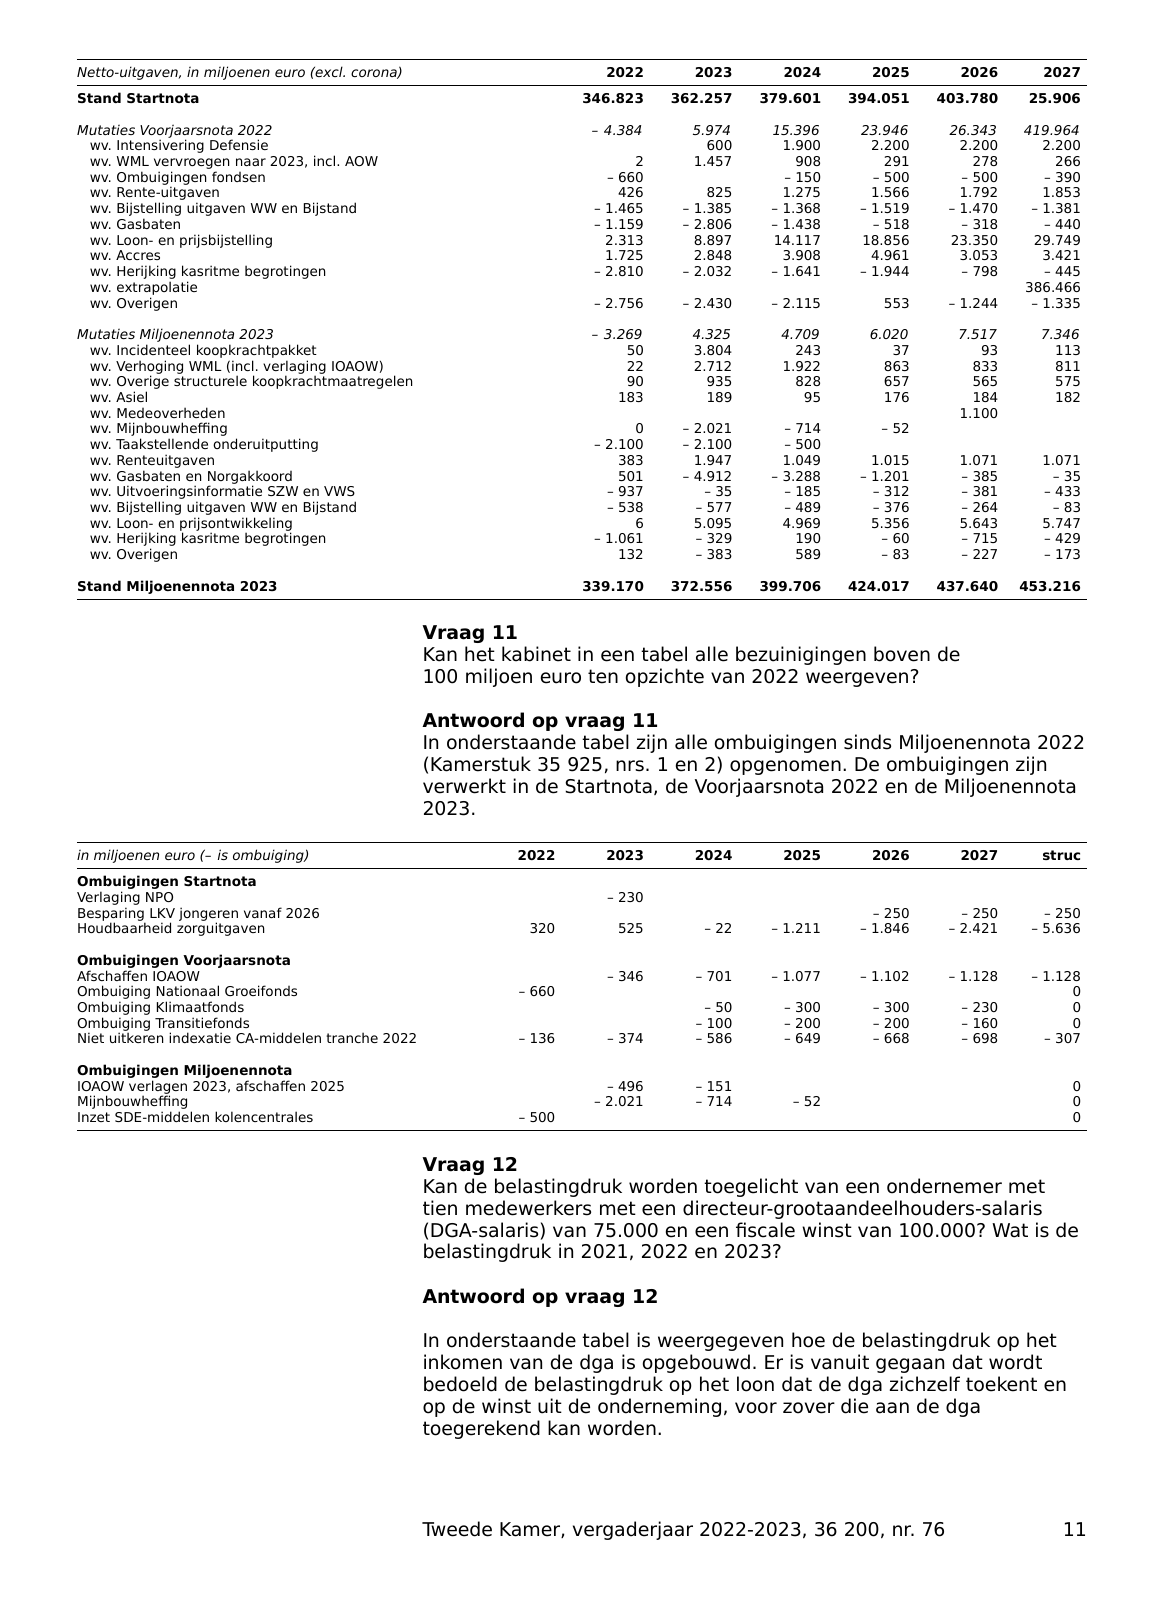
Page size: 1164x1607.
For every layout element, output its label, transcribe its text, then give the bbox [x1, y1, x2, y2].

table_cell [650, 311, 738, 327]
table_header 2024 [650, 843, 738, 868]
table_cell – 1.061 [561, 531, 649, 547]
table_cell [561, 905, 649, 921]
table_cell wv. Overige structurele koopkrachtmaatregelen [77, 374, 561, 390]
table_cell [738, 1063, 827, 1078]
table_cell [77, 1047, 472, 1063]
table_cell wv. Gasbaten en Norgakkoord [77, 469, 561, 484]
table_cell 183 [561, 390, 649, 406]
table_cell [915, 1063, 1004, 1078]
table_cell Niet uitkeren indexatie CA-middelen tranche 2022 [77, 1031, 472, 1047]
table_cell [561, 1047, 649, 1063]
table_cell [738, 953, 827, 968]
table_cell Mutaties Voorjaarsnota 2022 [77, 123, 561, 138]
table_cell – 698 [915, 1031, 1004, 1047]
table_cell [915, 1047, 1004, 1063]
table_header Netto-uitgaven, in miljoenen euro (excl. corona) [77, 60, 561, 85]
table_cell [650, 937, 738, 953]
table_cell [827, 280, 915, 295]
table_cell 362.257 [650, 86, 738, 107]
table_cell – 500 [915, 170, 1004, 185]
table_header 2022 [473, 843, 561, 868]
table_cell Stand Miljoenennota 2023 [77, 579, 561, 599]
table_cell 26.343 [915, 123, 1004, 138]
table_cell [738, 1047, 827, 1063]
table_cell wv. Uitvoeringsinformatie SZW en VWS [77, 484, 561, 500]
table_cell – 714 [738, 421, 827, 437]
table_cell [473, 1000, 561, 1016]
table_cell [77, 107, 561, 122]
table_cell – 1.159 [561, 217, 649, 232]
table_cell – 2.806 [650, 217, 738, 232]
table_cell [827, 437, 915, 453]
table_cell 1.792 [915, 185, 1004, 201]
table_cell [473, 953, 561, 968]
table_cell – 312 [827, 484, 915, 500]
table_cell – 798 [915, 264, 1004, 280]
table_cell – 2.421 [915, 921, 1004, 937]
table_header 2024 [738, 60, 827, 85]
table_cell – 660 [561, 170, 649, 185]
table_cell – 136 [473, 1031, 561, 1047]
table_cell [473, 937, 561, 953]
table_cell – 1.368 [738, 201, 827, 217]
table_cell 291 [827, 154, 915, 169]
table_cell 0 [1004, 1000, 1087, 1016]
table_cell IOAOW verlagen 2023, afschaffen 2025 [77, 1079, 472, 1094]
table_cell [650, 1047, 738, 1063]
table_cell – 4.384 [561, 123, 649, 138]
table_cell – 2.115 [738, 295, 827, 311]
table_cell [915, 1110, 1004, 1130]
table_cell – 200 [738, 1016, 827, 1031]
table_cell – 489 [738, 500, 827, 516]
table_cell – 52 [738, 1094, 827, 1110]
table_cell – 668 [827, 1031, 915, 1047]
table_cell [738, 984, 827, 1000]
table_cell [561, 984, 649, 1000]
table_cell 5.356 [827, 516, 915, 531]
table_cell wv. Loon- en prijsontwikkeling [77, 516, 561, 531]
table_cell 5.095 [650, 516, 738, 531]
table_cell 23.946 [827, 123, 915, 138]
table_cell [827, 1094, 915, 1110]
table_cell 501 [561, 469, 649, 484]
table_cell 424.017 [827, 579, 915, 599]
table_cell – 937 [561, 484, 649, 500]
table_cell Ombuigingen Startnota [77, 869, 472, 890]
table_cell 1.071 [915, 453, 1004, 468]
table_cell – 1.244 [915, 295, 1004, 311]
table_cell 657 [827, 374, 915, 390]
table_cell 935 [650, 374, 738, 390]
table_cell [561, 563, 649, 578]
table_cell [650, 984, 738, 1000]
table_cell 2.313 [561, 233, 649, 248]
table_cell [827, 563, 915, 578]
table_cell – 1.470 [915, 201, 1004, 217]
table_cell [738, 1079, 827, 1094]
table_cell [915, 953, 1004, 968]
table_cell – 160 [915, 1016, 1004, 1031]
table_header 2023 [561, 843, 649, 868]
table_cell [473, 1016, 561, 1031]
table_cell [738, 1110, 827, 1130]
table_cell 22 [561, 358, 649, 374]
table_header 2027 [1004, 60, 1087, 85]
table_cell [1004, 107, 1087, 122]
table_cell [1004, 437, 1087, 453]
table_cell 132 [561, 547, 649, 563]
table_cell [1004, 1047, 1087, 1063]
table_cell [77, 311, 561, 327]
table_cell [561, 406, 649, 421]
table_cell 1.725 [561, 248, 649, 264]
table_cell [1004, 406, 1087, 421]
table_cell [915, 1094, 1004, 1110]
table_cell 600 [650, 138, 738, 154]
table_cell – 714 [650, 1094, 738, 1110]
table_cell 14.117 [738, 233, 827, 248]
table_cell [473, 1079, 561, 1094]
table_cell 453.216 [1004, 579, 1087, 599]
table_cell – 250 [915, 905, 1004, 921]
table_cell [827, 1063, 915, 1078]
table_cell [77, 563, 561, 578]
table_cell [473, 890, 561, 905]
table_cell – 381 [915, 484, 1004, 500]
table_cell – 440 [1004, 217, 1087, 232]
table_cell 5.643 [915, 516, 1004, 531]
table_cell [650, 107, 738, 122]
table_cell – 518 [827, 217, 915, 232]
table_cell wv. Mijnbouwheffing [77, 421, 561, 437]
table_cell 2 [561, 154, 649, 169]
table_cell – 52 [827, 421, 915, 437]
table_cell 5.747 [1004, 516, 1087, 531]
table_cell [1004, 563, 1087, 578]
table_cell – 586 [650, 1031, 738, 1047]
table_cell wv. Rente-uitgaven [77, 185, 561, 201]
table_cell 833 [915, 358, 1004, 374]
table_cell [561, 1110, 649, 1130]
table_cell Afschaffen IOAOW [77, 968, 472, 984]
table_cell wv. Incidenteel koopkrachtpakket [77, 343, 561, 358]
table_cell Ombuiging Klimaatfonds [77, 1000, 472, 1016]
table_cell wv. Asiel [77, 390, 561, 406]
table_cell Ombuigingen Miljoenennota [77, 1063, 472, 1078]
table_cell – 1.102 [827, 968, 915, 984]
table_cell wv. Herijking kasritme begrotingen [77, 264, 561, 280]
table_cell – 227 [915, 547, 1004, 563]
table_cell 189 [650, 390, 738, 406]
table_cell – 1.465 [561, 201, 649, 217]
table_cell [827, 953, 915, 968]
text In onderstaande tabel zijn alle ombuigingen sinds Miljoenennota 2022 (Kamerstuk 35 925, nrs. 1 en 2) opgenomen. De ombuigingen zijn verwerkt in de Startnota, de Voorjaarsnota 2022 en de Miljoenennota 2023. [422, 732, 1087, 820]
table_cell wv. Medeoverheden [77, 406, 561, 421]
table_cell – 538 [561, 500, 649, 516]
table_cell [561, 138, 649, 154]
table_cell [915, 869, 1004, 890]
table_cell – 1.211 [738, 921, 827, 937]
table_cell 243 [738, 343, 827, 358]
table_cell [915, 107, 1004, 122]
table_cell 403.780 [915, 86, 1004, 107]
table_cell 1.853 [1004, 185, 1087, 201]
table_cell – 60 [827, 531, 915, 547]
table_cell [827, 1079, 915, 1094]
subtitle Antwoord op vraag 11 [422, 710, 1087, 732]
table_cell 1.100 [915, 406, 1004, 421]
table_cell – 1.335 [1004, 295, 1087, 311]
table_cell 589 [738, 547, 827, 563]
table_cell Mutaties Miljoenennota 2023 [77, 327, 561, 343]
table_cell [915, 311, 1004, 327]
table_cell 7.517 [915, 327, 1004, 343]
table_cell 565 [915, 374, 1004, 390]
table_cell – 50 [650, 1000, 738, 1016]
table_cell 15.396 [738, 123, 827, 138]
text Kan het kabinet in een tabel alle bezuinigingen boven de 100 miljoen euro ten opzichte van 2022 weergeven? [422, 644, 1087, 688]
table_cell wv. extrapolatie [77, 280, 561, 295]
table_cell [738, 937, 827, 953]
table_cell – 376 [827, 500, 915, 516]
table_cell – 83 [827, 547, 915, 563]
table_cell wv. Renteuitgaven [77, 453, 561, 468]
table_cell 863 [827, 358, 915, 374]
table_cell – 1.519 [827, 201, 915, 217]
table_cell 190 [738, 531, 827, 547]
table_cell [650, 280, 738, 295]
table_cell 1.049 [738, 453, 827, 468]
table_cell – 383 [650, 547, 738, 563]
subtitle Antwoord op vraag 12 [422, 1286, 1087, 1308]
table_cell wv. Loon- en prijsbijstelling [77, 233, 561, 248]
table_cell [827, 1110, 915, 1130]
text Kan de belastingdruk worden toegelicht van een ondernemer met tien medewerkers met een directeur-grootaandeelhouders-salaris (DGA-salaris) van 75.000 en een fiscale winst van 100.000? Wat is de belastingdruk in 2021, 2022 en 2023? [422, 1176, 1087, 1263]
table_cell Mijnbouwheffing [77, 1094, 472, 1110]
table_cell – 1.077 [738, 968, 827, 984]
table_cell [738, 905, 827, 921]
table_cell – 185 [738, 484, 827, 500]
table_cell – 385 [915, 469, 1004, 484]
table_cell – 318 [915, 217, 1004, 232]
table_cell 1.566 [827, 185, 915, 201]
table_cell 419.964 [1004, 123, 1087, 138]
table_cell 7.346 [1004, 327, 1087, 343]
table_header 2026 [827, 843, 915, 868]
table_cell [473, 1094, 561, 1110]
subtitle Vraag 12 [422, 1153, 1087, 1176]
table_cell [561, 1016, 649, 1031]
table_cell Stand Startnota [77, 86, 561, 107]
table_cell [473, 1047, 561, 1063]
table_cell 113 [1004, 343, 1087, 358]
table_cell [827, 869, 915, 890]
table_cell wv. Herijking kasritme begrotingen [77, 531, 561, 547]
table_header 2027 [915, 843, 1004, 868]
table_cell 25.906 [1004, 86, 1087, 107]
table_cell 2.712 [650, 358, 738, 374]
table_cell – 445 [1004, 264, 1087, 280]
table_cell [1004, 1063, 1087, 1078]
table_cell – 1.385 [650, 201, 738, 217]
table_cell – 390 [1004, 170, 1087, 185]
table_cell – 500 [738, 437, 827, 453]
table_cell [1004, 890, 1087, 905]
table_cell 0 [1004, 1094, 1087, 1110]
table_cell 1.900 [738, 138, 827, 154]
table_cell [915, 937, 1004, 953]
table_cell [827, 406, 915, 421]
table_cell wv. Bijstelling uitgaven WW en Bijstand [77, 201, 561, 217]
table_cell – 35 [650, 484, 738, 500]
table_cell 29.749 [1004, 233, 1087, 248]
table_cell 1.457 [650, 154, 738, 169]
table_cell [561, 107, 649, 122]
table_cell [1004, 311, 1087, 327]
table_cell Ombuigingen Voorjaarsnota [77, 953, 472, 968]
table_cell – 3.288 [738, 469, 827, 484]
table_cell – 300 [827, 1000, 915, 1016]
table_cell – 1.944 [827, 264, 915, 280]
table_cell 3.908 [738, 248, 827, 264]
table_cell – 715 [915, 531, 1004, 547]
table_cell – 577 [650, 500, 738, 516]
table_cell – 83 [1004, 500, 1087, 516]
table_cell [650, 563, 738, 578]
table_cell [561, 1000, 649, 1016]
table_cell – 2.430 [650, 295, 738, 311]
table_cell – 2.100 [561, 437, 649, 453]
table_cell 346.823 [561, 86, 649, 107]
table_cell 553 [827, 295, 915, 311]
table_cell 4.961 [827, 248, 915, 264]
table_cell [738, 563, 827, 578]
table_cell [473, 905, 561, 921]
table_cell [77, 937, 472, 953]
table_cell 50 [561, 343, 649, 358]
table_cell 2.200 [827, 138, 915, 154]
table_cell 0 [1004, 1079, 1087, 1094]
table_cell – 3.269 [561, 327, 649, 343]
table_cell 6.020 [827, 327, 915, 343]
text In onderstaande tabel is weergegeven hoe de belastingdruk op het inkomen van de dga is opgebouwd. Er is vanuit gegaan dat wordt bedoeld de belastingdruk op het loon dat de dga zichzelf toekent en op de winst uit de onderneming, voor zover die aan de dga toegerekend kan worden. [422, 1330, 1087, 1440]
table_cell 1.922 [738, 358, 827, 374]
table_cell wv. Ombuigingen fondsen [77, 170, 561, 185]
table_cell – 300 [738, 1000, 827, 1016]
table_cell 0 [1004, 984, 1087, 1000]
table_cell [738, 107, 827, 122]
table_header 2025 [738, 843, 827, 868]
table_cell [827, 1047, 915, 1063]
table_cell wv. Overigen [77, 295, 561, 311]
table_cell – 4.912 [650, 469, 738, 484]
table_cell 18.856 [827, 233, 915, 248]
table_cell – 500 [473, 1110, 561, 1130]
table_cell – 496 [561, 1079, 649, 1094]
table_cell – 150 [738, 170, 827, 185]
table_cell – 5.636 [1004, 921, 1087, 937]
table_cell wv. Verhoging WML (incl. verlaging IOAOW) [77, 358, 561, 374]
table_cell – 250 [1004, 905, 1087, 921]
table_cell 394.051 [827, 86, 915, 107]
table_cell [915, 563, 1004, 578]
table_cell [827, 311, 915, 327]
table_cell 4.969 [738, 516, 827, 531]
table_cell 437.640 [915, 579, 1004, 599]
table_cell 828 [738, 374, 827, 390]
table_cell – 500 [827, 170, 915, 185]
table_header 2025 [827, 60, 915, 85]
table_cell 3.804 [650, 343, 738, 358]
table_header 2023 [650, 60, 738, 85]
table_cell [827, 890, 915, 905]
table_cell 1.015 [827, 453, 915, 468]
table_cell 1.071 [1004, 453, 1087, 468]
table_cell [473, 869, 561, 890]
table_cell wv. Gasbaten [77, 217, 561, 232]
table_cell [650, 406, 738, 421]
table_header 2022 [561, 60, 649, 85]
table_cell [561, 937, 649, 953]
table_cell [827, 937, 915, 953]
table_cell [1004, 421, 1087, 437]
table_cell 23.350 [915, 233, 1004, 248]
table_cell – 2.756 [561, 295, 649, 311]
table_cell 825 [650, 185, 738, 201]
table_cell [473, 968, 561, 984]
table_cell Houdbaarheid zorguitgaven [77, 921, 472, 937]
table_cell 8.897 [650, 233, 738, 248]
table_cell – 2.021 [561, 1094, 649, 1110]
table_cell Inzet SDE-middelen kolencentrales [77, 1110, 472, 1130]
table_cell 1.947 [650, 453, 738, 468]
table_cell [650, 1063, 738, 1078]
table_cell 525 [561, 921, 649, 937]
table_cell 1.275 [738, 185, 827, 201]
table_cell – 374 [561, 1031, 649, 1047]
table_cell 811 [1004, 358, 1087, 374]
table_cell [561, 869, 649, 890]
table_cell 3.421 [1004, 248, 1087, 264]
table_cell 2.200 [915, 138, 1004, 154]
table_cell [738, 869, 827, 890]
table_cell – 35 [1004, 469, 1087, 484]
table_cell – 329 [650, 531, 738, 547]
table_cell 4.709 [738, 327, 827, 343]
table_cell 4.325 [650, 327, 738, 343]
table_cell 426 [561, 185, 649, 201]
table_cell [915, 984, 1004, 1000]
table_cell [738, 890, 827, 905]
table_cell wv. Intensivering Defensie [77, 138, 561, 154]
table_cell Ombuiging Nationaal Groeifonds [77, 984, 472, 1000]
table_cell 908 [738, 154, 827, 169]
table_cell [650, 1110, 738, 1130]
table_cell wv. Taakstellende onderuitputting [77, 437, 561, 453]
table_cell – 1.438 [738, 217, 827, 232]
table_cell [650, 869, 738, 890]
table_cell 90 [561, 374, 649, 390]
table_cell [738, 406, 827, 421]
table_cell 386.466 [1004, 280, 1087, 295]
table_cell wv. Overigen [77, 547, 561, 563]
table_cell 3.053 [915, 248, 1004, 264]
table_cell 339.170 [561, 579, 649, 599]
table_cell – 1.201 [827, 469, 915, 484]
table_cell [738, 280, 827, 295]
table_cell 278 [915, 154, 1004, 169]
table_cell 184 [915, 390, 1004, 406]
table_cell 575 [1004, 374, 1087, 390]
table_cell 176 [827, 390, 915, 406]
table_cell – 1.128 [1004, 968, 1087, 984]
table_cell Besparing LKV jongeren vanaf 2026 [77, 905, 472, 921]
table_cell wv. Bijstelling uitgaven WW en Bijstand [77, 500, 561, 516]
table_cell Verlaging NPO [77, 890, 472, 905]
table_cell 182 [1004, 390, 1087, 406]
table_cell – 250 [827, 905, 915, 921]
table_cell [915, 1079, 1004, 1094]
table_cell – 346 [561, 968, 649, 984]
table_cell [1004, 869, 1087, 890]
table_cell – 230 [915, 1000, 1004, 1016]
table_cell – 200 [827, 1016, 915, 1031]
table_cell [915, 437, 1004, 453]
table_cell – 2.021 [650, 421, 738, 437]
table_cell [473, 1063, 561, 1078]
table_cell 93 [915, 343, 1004, 358]
table_cell – 660 [473, 984, 561, 1000]
table_cell wv. WML vervroegen naar 2023, incl. AOW [77, 154, 561, 169]
table_cell 379.601 [738, 86, 827, 107]
table_cell [915, 421, 1004, 437]
table_cell – 701 [650, 968, 738, 984]
table_cell 0 [1004, 1016, 1087, 1031]
table_cell 37 [827, 343, 915, 358]
table_cell [650, 890, 738, 905]
table_cell 95 [738, 390, 827, 406]
table_cell – 230 [561, 890, 649, 905]
table_cell – 264 [915, 500, 1004, 516]
table_cell [915, 890, 1004, 905]
table_cell wv. Accres [77, 248, 561, 264]
table_cell – 429 [1004, 531, 1087, 547]
table_cell [738, 311, 827, 327]
table_cell 266 [1004, 154, 1087, 169]
table_cell – 173 [1004, 547, 1087, 563]
table_cell [561, 280, 649, 295]
table_cell 6 [561, 516, 649, 531]
table_cell [915, 280, 1004, 295]
table_cell [650, 953, 738, 968]
table_cell – 2.100 [650, 437, 738, 453]
table_cell 2.848 [650, 248, 738, 264]
table_cell – 433 [1004, 484, 1087, 500]
table_cell [827, 107, 915, 122]
table_cell – 151 [650, 1079, 738, 1094]
table_cell [561, 1063, 649, 1078]
table_cell – 1.381 [1004, 201, 1087, 217]
table_cell – 1.846 [827, 921, 915, 937]
table_cell – 1.641 [738, 264, 827, 280]
table_cell [561, 953, 649, 968]
table_cell – 2.032 [650, 264, 738, 280]
table_header struc [1004, 843, 1087, 868]
table_cell 372.556 [650, 579, 738, 599]
table_cell [827, 984, 915, 1000]
table_cell – 22 [650, 921, 738, 937]
table_cell 5.974 [650, 123, 738, 138]
table_cell 0 [561, 421, 649, 437]
table_header in miljoenen euro (– is ombuiging) [77, 843, 472, 868]
table_cell – 100 [650, 1016, 738, 1031]
table_cell – 307 [1004, 1031, 1087, 1047]
table_cell 383 [561, 453, 649, 468]
table_header 2026 [915, 60, 1004, 85]
table_cell [561, 311, 649, 327]
table_cell – 1.128 [915, 968, 1004, 984]
table_cell [650, 905, 738, 921]
subtitle Vraag 11 [422, 622, 1087, 644]
table_cell 2.200 [1004, 138, 1087, 154]
table_cell [1004, 953, 1087, 968]
table_cell – 2.810 [561, 264, 649, 280]
table_cell [650, 170, 738, 185]
table_cell 399.706 [738, 579, 827, 599]
table_cell – 649 [738, 1031, 827, 1047]
table_cell 0 [1004, 1110, 1087, 1130]
table_cell Ombuiging Transitiefonds [77, 1016, 472, 1031]
table_cell 320 [473, 921, 561, 937]
table_cell [1004, 937, 1087, 953]
